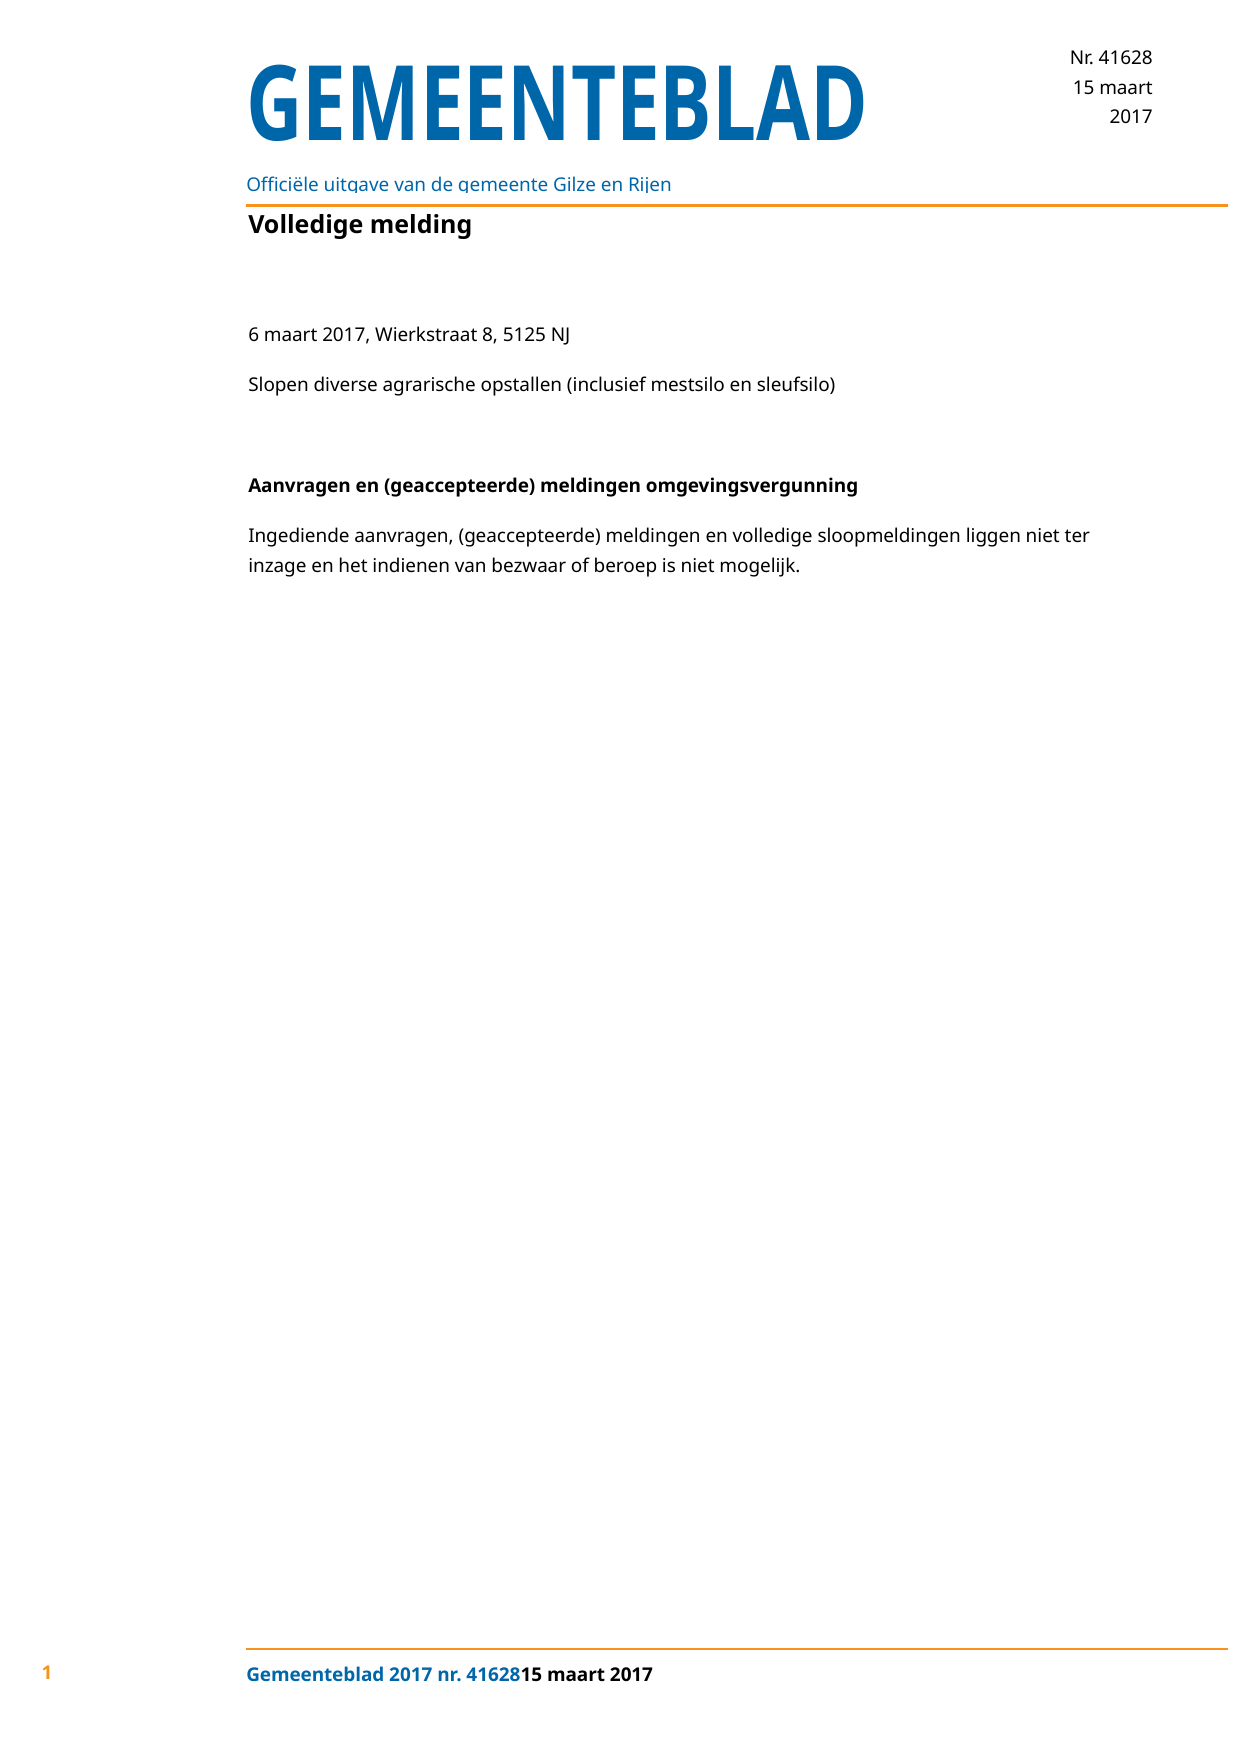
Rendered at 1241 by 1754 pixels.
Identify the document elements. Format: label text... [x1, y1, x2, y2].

text Slopen diverse agrarische opstallen (inclusief mestsilo en sleufsilo) [248, 371, 1152, 397]
text Volledige melding [248, 207, 1152, 241]
text Ingediende aanvragen, (geaccepteerde) meldingen en volledige sloopmeldingen liggen niet ter inzage en het indienen van bezwaar of beroep is niet mogelijk. [248, 522, 1152, 578]
text 6 maart 2017, Wierkstraat 8, 5125 NJ [248, 321, 1152, 346]
text Aanvragen en (geaccepteerde) meldingen omgevingsvergunning [248, 472, 1152, 498]
picture [41, 47, 231, 172]
